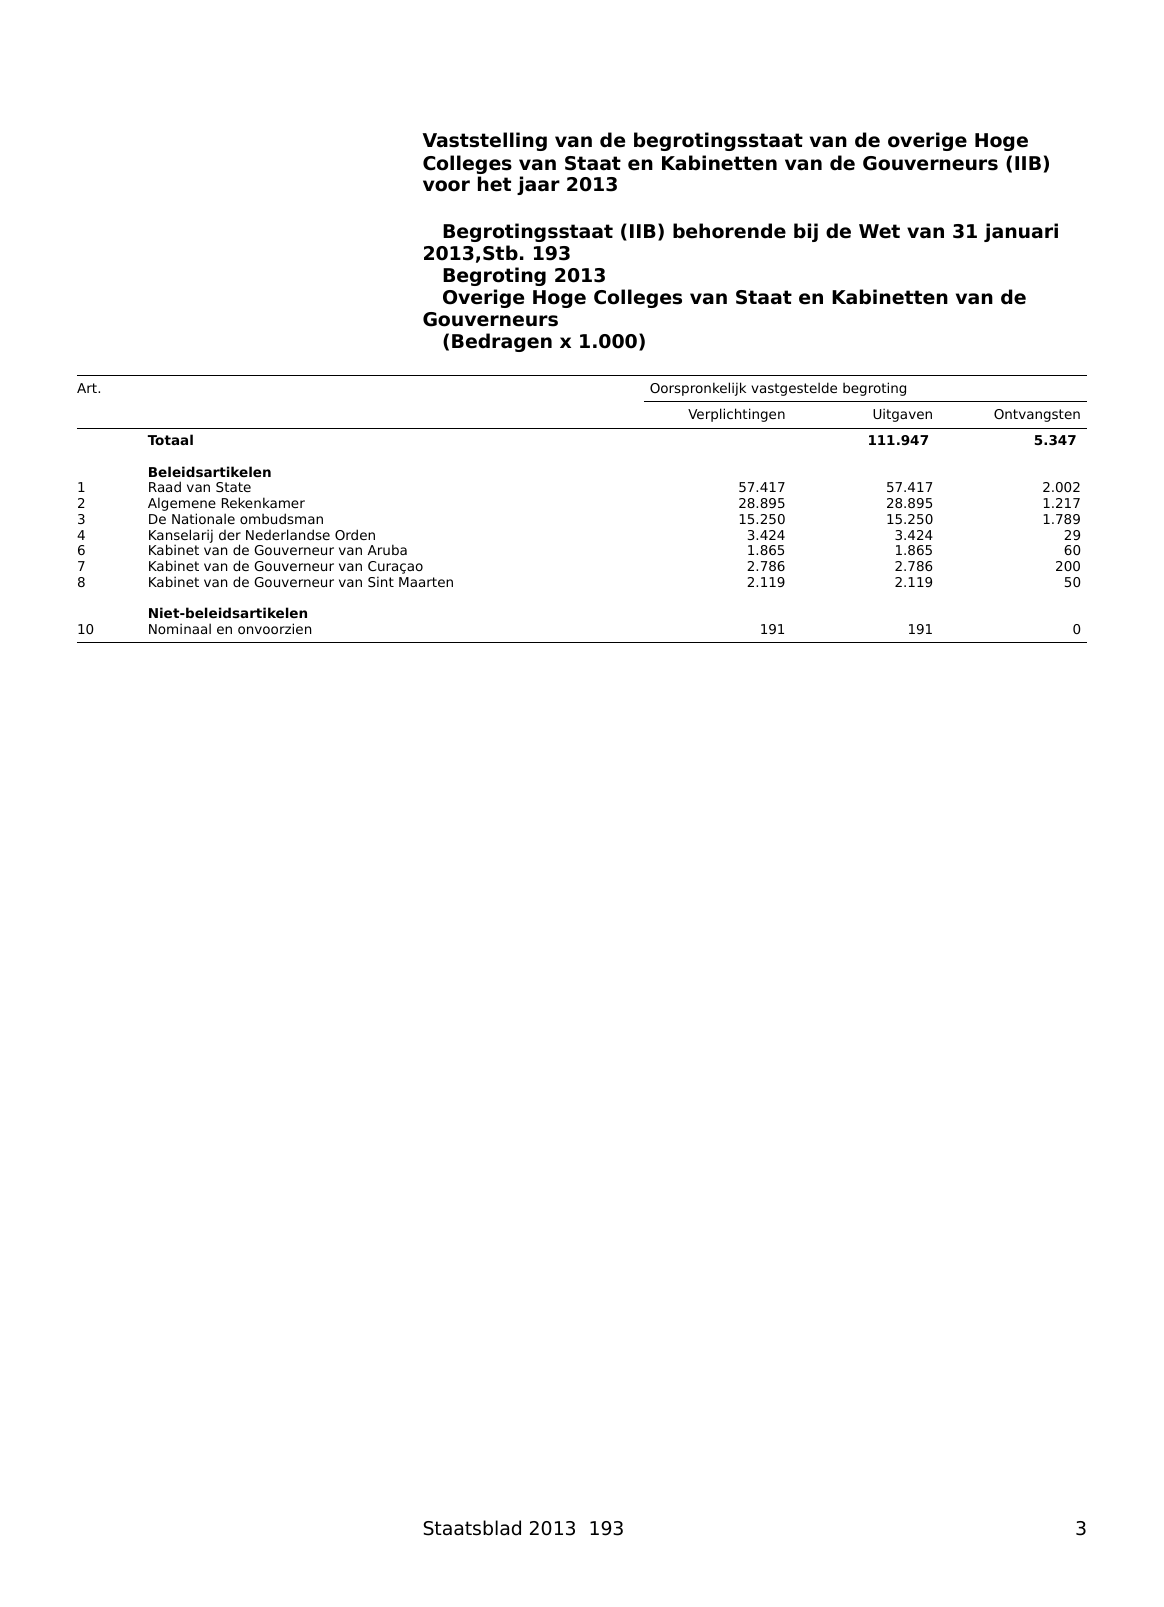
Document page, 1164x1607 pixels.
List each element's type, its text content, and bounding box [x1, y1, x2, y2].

table_cell Algemene Rekenkamer [142, 496, 644, 512]
table_header [142, 376, 644, 401]
table_cell 3.424 [644, 528, 791, 543]
table_cell [644, 429, 791, 449]
table_cell [77, 449, 142, 464]
table_cell 3.424 [791, 528, 939, 543]
table_cell [644, 449, 791, 464]
table_cell [77, 606, 142, 622]
table_cell 2.002 [939, 480, 1087, 496]
table_cell 1.217 [939, 496, 1087, 512]
table_header Art. [77, 376, 142, 401]
table_cell 191 [644, 622, 791, 642]
table_cell 191 [791, 622, 939, 642]
table_cell 1.865 [791, 543, 939, 559]
table_cell Verplichtingen [644, 402, 791, 427]
table_cell 6 [77, 543, 142, 559]
table_cell 1.789 [939, 512, 1087, 527]
table_cell [77, 590, 142, 606]
table_cell [791, 449, 939, 464]
table_cell 3 [77, 512, 142, 527]
table_cell 2 [77, 496, 142, 512]
table_cell [142, 449, 644, 464]
table_cell [142, 590, 644, 606]
table_cell 60 [939, 543, 1087, 559]
table_cell 7 [77, 559, 142, 575]
table_cell Totaal [142, 429, 644, 449]
table_cell 2.786 [644, 559, 791, 575]
text (Bedragen x 1.000) [422, 331, 1087, 353]
table_cell [939, 606, 1087, 622]
table_cell 2.119 [644, 575, 791, 590]
table_cell 29 [939, 528, 1087, 543]
subtitle Vaststelling van de begrotingsstaat van de overige Hoge Colleges van Staat en Kabinetten van de Gouverneurs (IIB) voor het jaar 2013 [422, 130, 1087, 196]
text Overige Hoge Colleges van Staat en Kabinetten van de Gouverneurs [422, 287, 1087, 331]
table_cell 1 [77, 480, 142, 496]
table_cell Kanselarij der Nederlandse Orden [142, 528, 644, 543]
table_cell 28.895 [644, 496, 791, 512]
text Begrotingsstaat (IIB) behorende bij de Wet van 31 januari 2013,Stb. 193 [422, 221, 1087, 265]
table_cell 5.347 [939, 429, 1087, 449]
table_cell 111.947 [791, 429, 939, 449]
table_cell Nominaal en onvoorzien [142, 622, 644, 642]
table_cell [939, 465, 1087, 480]
table_cell De Nationale ombudsman [142, 512, 644, 527]
table_cell [77, 429, 142, 449]
table_cell Beleidsartikelen [142, 465, 644, 480]
table_cell 200 [939, 559, 1087, 575]
table_cell 2.119 [791, 575, 939, 590]
table_cell 8 [77, 575, 142, 590]
table_cell [791, 606, 939, 622]
table_cell [644, 465, 791, 480]
table_cell [77, 465, 142, 480]
table_cell [791, 465, 939, 480]
table_cell Uitgaven [791, 402, 939, 427]
table_cell 57.417 [644, 480, 791, 496]
table_cell 15.250 [791, 512, 939, 527]
table_cell 57.417 [791, 480, 939, 496]
table_cell [644, 590, 791, 606]
table_cell 0 [939, 622, 1087, 642]
table_cell Kabinet van de Gouverneur van Sint Maarten [142, 575, 644, 590]
table_cell [77, 401, 142, 427]
table_cell Niet-beleidsartikelen [142, 606, 644, 622]
table_cell [939, 590, 1087, 606]
table_header Oorspronkelijk vastgestelde begroting [644, 376, 1087, 401]
table_cell 1.865 [644, 543, 791, 559]
table_cell 4 [77, 528, 142, 543]
table_cell 50 [939, 575, 1087, 590]
table_cell Kabinet van de Gouverneur van Aruba [142, 543, 644, 559]
table_cell Kabinet van de Gouverneur van Curaçao [142, 559, 644, 575]
table_cell 10 [77, 622, 142, 642]
table_cell [644, 606, 791, 622]
table_cell 2.786 [791, 559, 939, 575]
table_cell Raad van State [142, 480, 644, 496]
text Begroting 2013 [422, 265, 1087, 287]
table_cell [939, 449, 1087, 464]
table_cell 28.895 [791, 496, 939, 512]
table_cell [142, 401, 644, 427]
table_cell 15.250 [644, 512, 791, 527]
table_cell Ontvangsten [939, 402, 1087, 427]
table_cell [791, 590, 939, 606]
